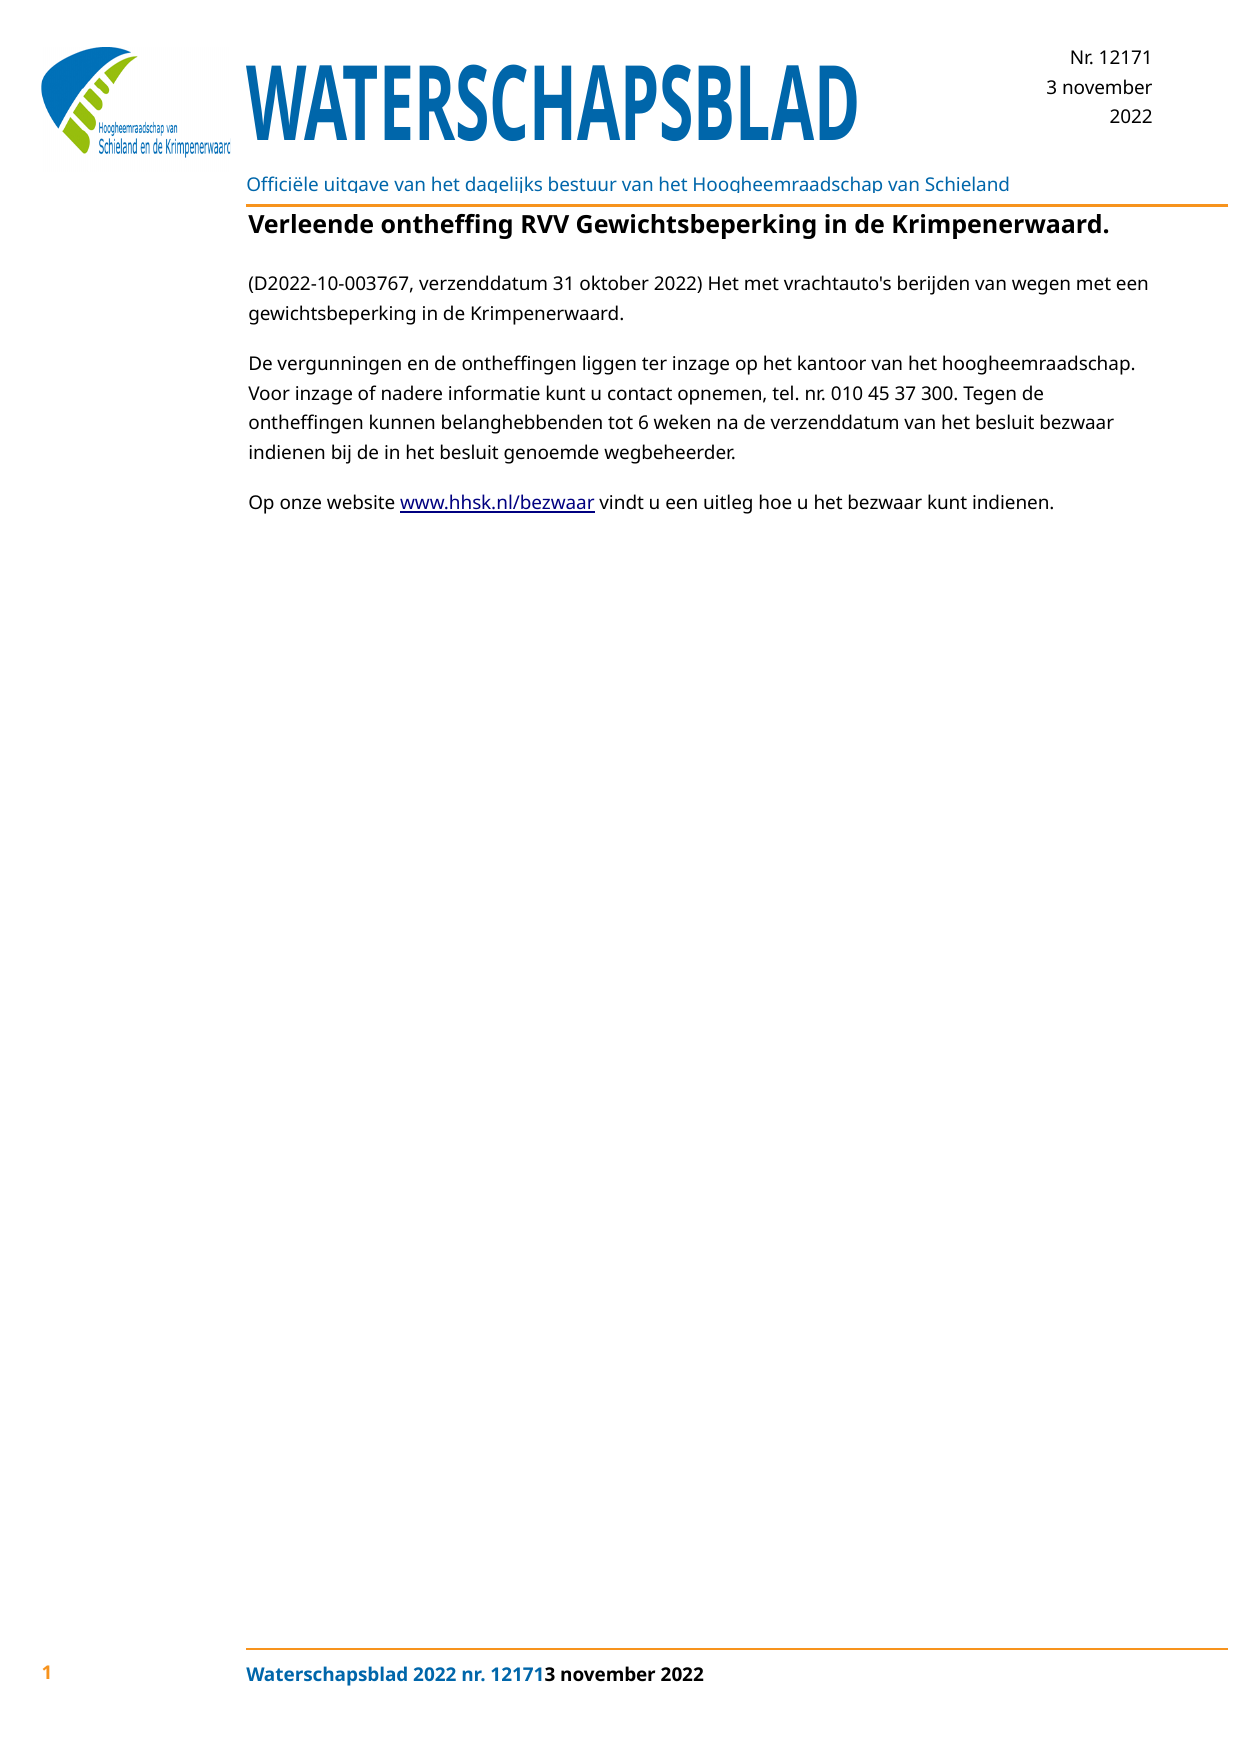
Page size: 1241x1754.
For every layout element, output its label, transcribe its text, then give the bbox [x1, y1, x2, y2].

text Op onze website www.hhsk.nl/bezwaar vindt u een uitleg hoe u het bezwaar kunt indienen. [248, 489, 1152, 515]
picture [41, 47, 231, 172]
text (D2022-10-003767, verzenddatum 31 oktober 2022) Het met vrachtauto's berijden van wegen met een gewichtsbeperking in de Krimpenerwaard. [248, 270, 1152, 326]
text Verleende ontheffing RVV Gewichtsbeperking in de Krimpenerwaard. [248, 207, 1152, 241]
text De vergunningen en de ontheffingen liggen ter inzage op het kantoor van het hoogheemraadschap. Voor inzage of nadere informatie kunt u contact opnemen, tel. nr. 010 45 37 300. Tegen de ontheffingen kunnen belanghebbenden tot 6 weken na de verzenddatum van het besluit bezwaar indienen bij de in het besluit genoemde wegbeheerder. [248, 350, 1152, 465]
